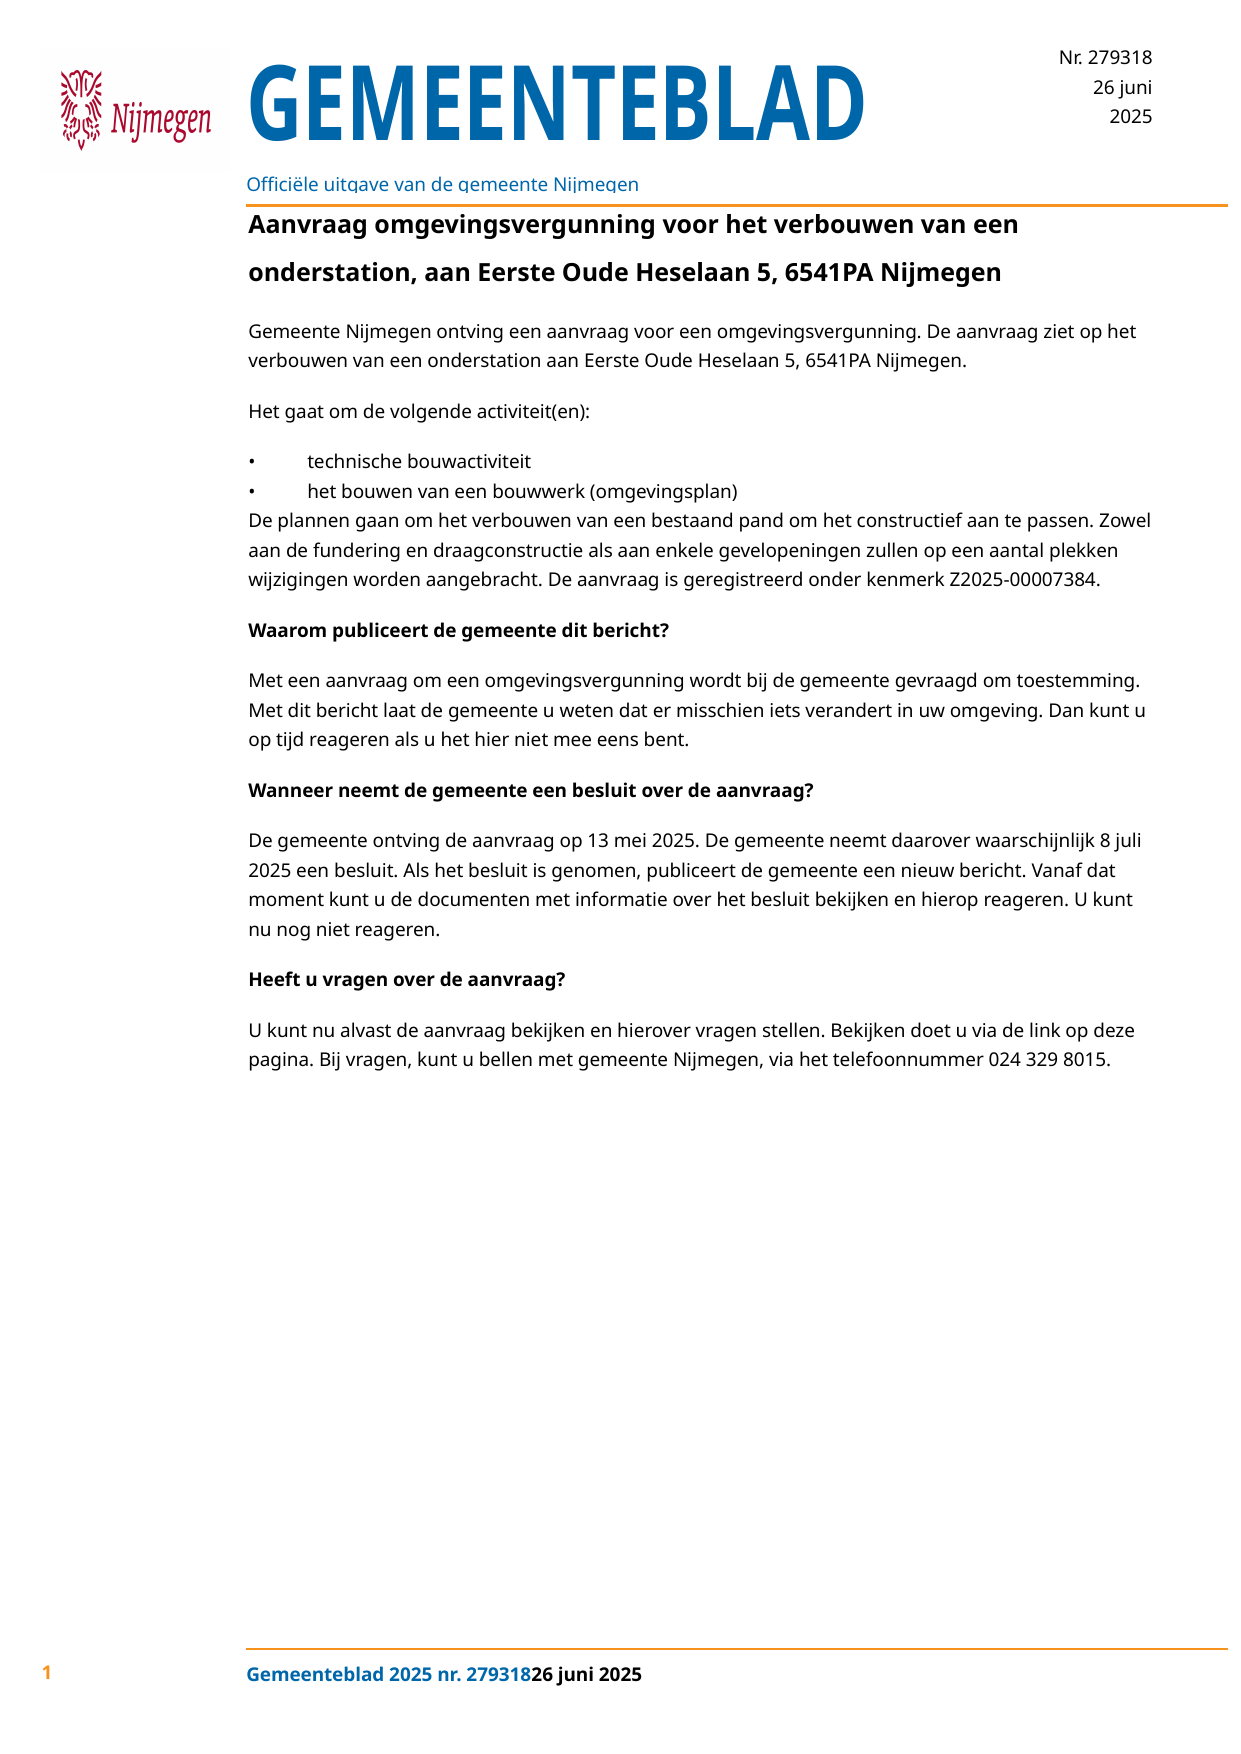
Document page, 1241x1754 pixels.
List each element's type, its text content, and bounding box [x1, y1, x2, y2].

text Met een aanvraag om een omgevingsvergunning wordt bij de gemeente gevraagd om toestemming. Met dit bericht laat de gemeente u weten dat er misschien iets verandert in uw omgeving. Dan kunt u op tijd reageren als u het hier niet mee eens bent. [248, 667, 1152, 752]
text Het gaat om de volgende activiteit(en): [248, 398, 1152, 424]
text Wanneer neemt de gemeente een besluit over de aanvraag? [248, 777, 1152, 803]
text U kunt nu alvast de aanvraag bekijken en hierover vragen stellen. Bekijken doet u via de link op deze pagina. Bij vragen, kunt u bellen met gemeente Nijmegen, via het telefoonnummer 024 329 8015. [248, 1017, 1152, 1072]
text Aanvraag omgevingsvergunning voor het verbouwen van een onderstation, aan Eerste Oude Heselaan 5, 6541PA Nijmegen [248, 207, 1152, 288]
text De plannen gaan om het verbouwen van een bestaand pand om het constructief aan te passen. Zowel aan de fundering en draagconstructie als aan enkele gevelopeningen zullen op een aantal plekken wijzigingen worden aangebracht. De aanvraag is geregistreerd onder kenmerk Z2025-00007384. [248, 507, 1152, 592]
list het bouwen van een bouwwerk (omgevingsplan) [248, 478, 1152, 504]
text Gemeente Nijmegen ontving een aanvraag voor een omgevingsvergunning. De aanvraag ziet op het verbouwen van een onderstation aan Eerste Oude Heselaan 5, 6541PA Nijmegen. [248, 318, 1152, 373]
text Heeft u vragen over de aanvraag? [248, 967, 1152, 992]
text Waarom publiceert de gemeente dit bericht? [248, 617, 1152, 643]
list technische bouwactiviteit [248, 448, 1152, 474]
picture [41, 47, 231, 172]
text De gemeente ontving de aanvraag op 13 mei 2025. De gemeente neemt daarover waarschijnlijk 8 juli 2025 een besluit. Als het besluit is genomen, publiceert de gemeente een nieuw bericht. Vanaf dat moment kunt u de documenten met informatie over het besluit bekijken en hierop reageren. U kunt nu nog niet reageren. [248, 827, 1152, 942]
